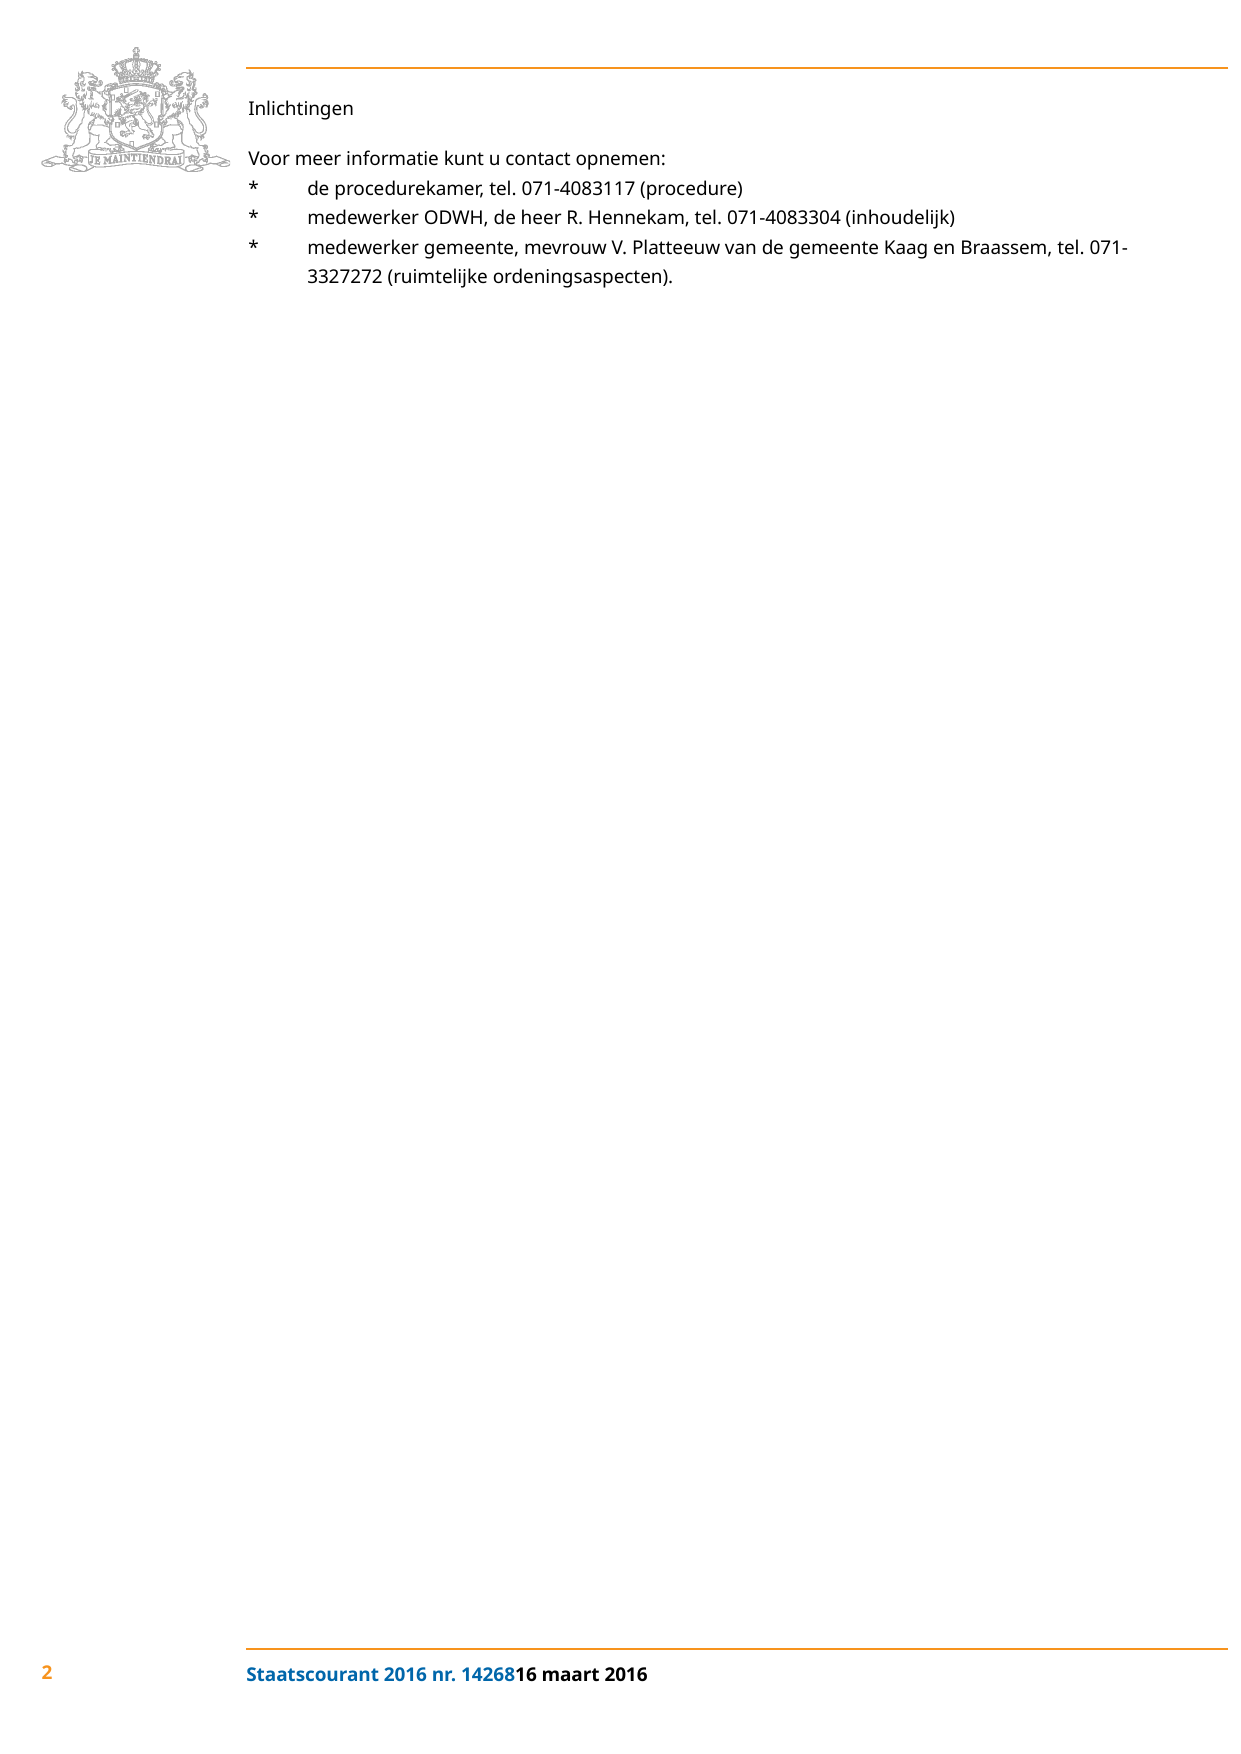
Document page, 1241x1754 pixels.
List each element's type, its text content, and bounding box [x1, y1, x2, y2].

text Voor meer informatie kunt u contact opnemen: [248, 145, 1152, 171]
picture [41, 47, 231, 172]
list de procedurekamer, tel. 071-4083117 (procedure) [248, 175, 1152, 201]
list medewerker gemeente, mevrouw V. Platteeuw van de gemeente Kaag en Braassem, tel. 071-3327272 (ruimtelijke ordeningsaspecten). [248, 234, 1152, 289]
text Inlichtingen [248, 95, 1152, 121]
list medewerker ODWH, de heer R. Hennekam, tel. 071-4083304 (inhoudelijk) [248, 204, 1152, 230]
